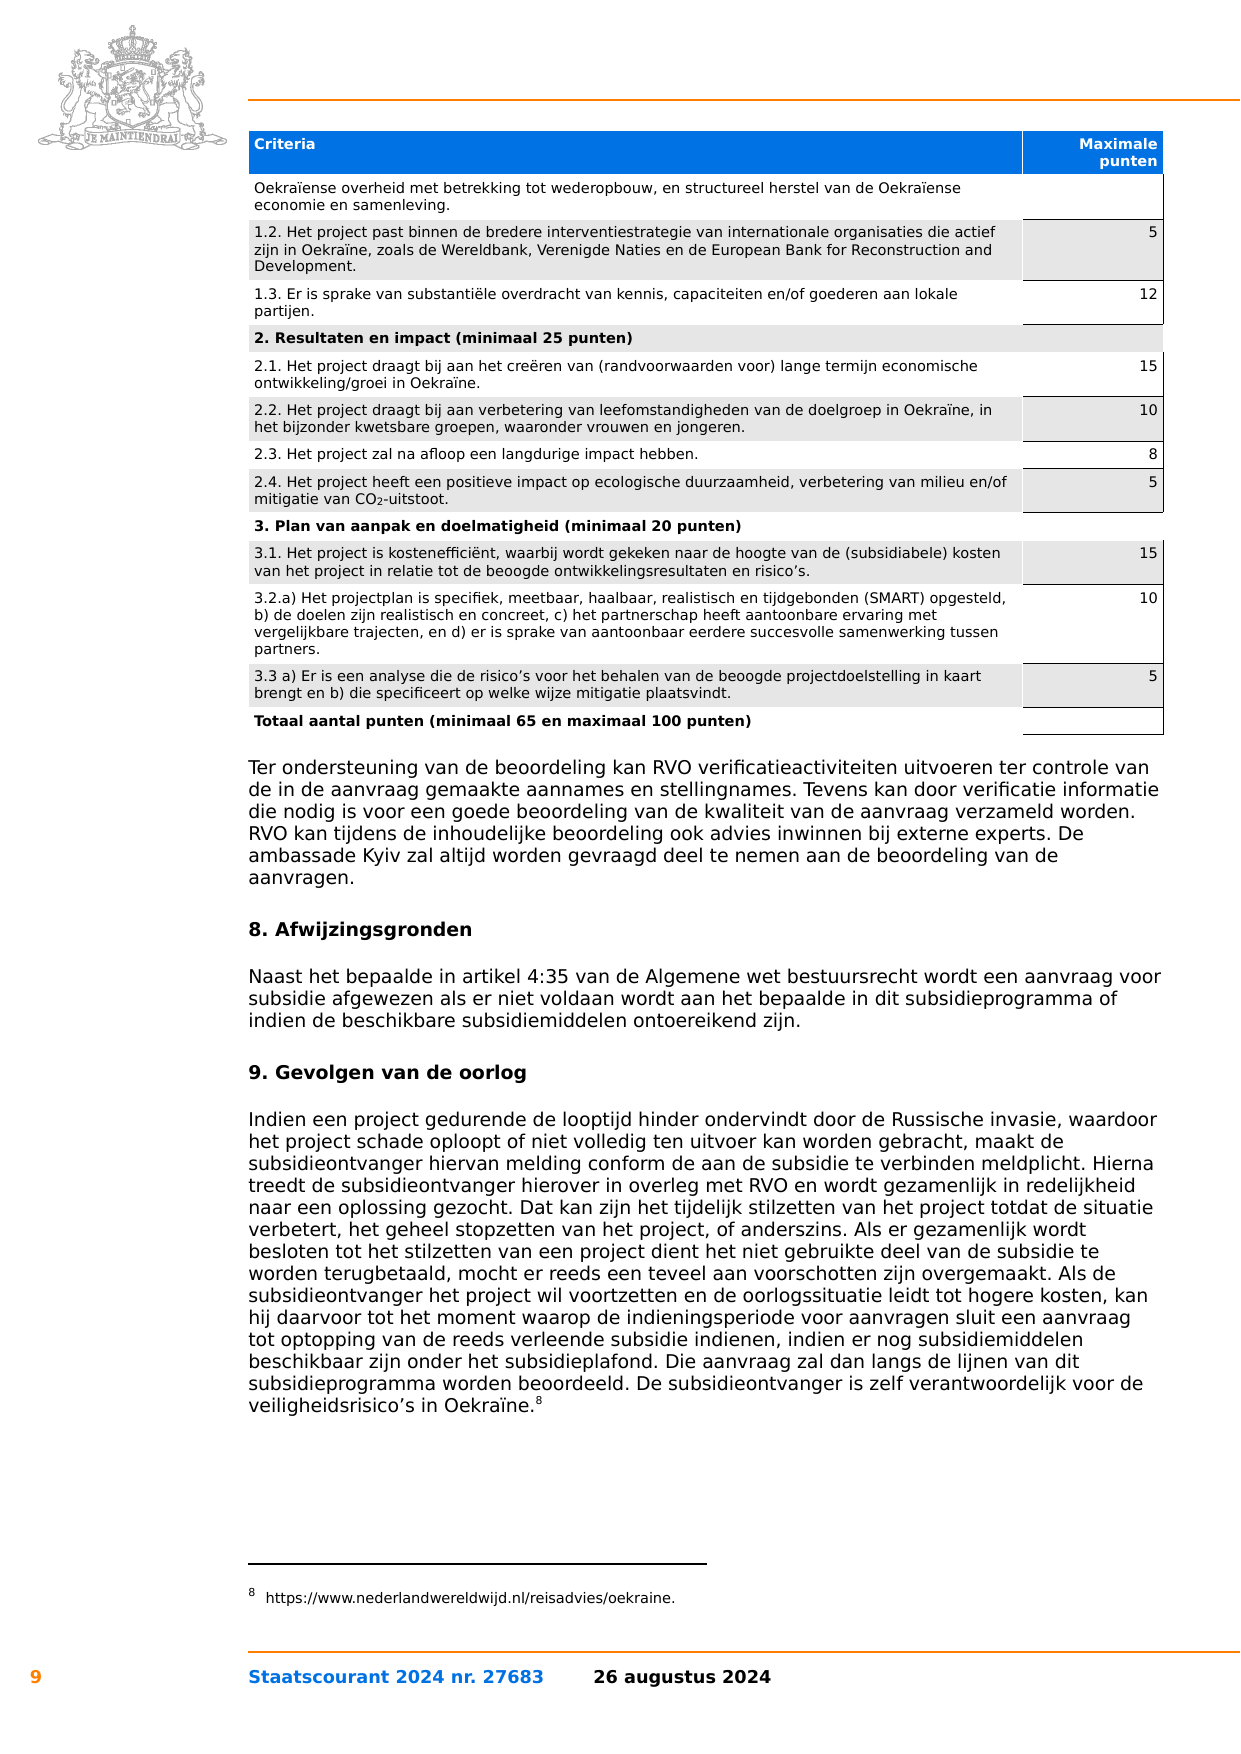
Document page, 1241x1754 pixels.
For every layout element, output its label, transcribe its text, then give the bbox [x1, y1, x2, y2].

table_cell 2.4. Het project heeft een positieve impact op ecologische duurzaamheid, verbetering van milieu en/of mitigatie van CO2-uitstoot. [249, 469, 1022, 512]
table_header Maximale punten [1023, 131, 1163, 174]
table_cell 1.3. Er is sprake van substantiële overdracht van kennis, capaciteiten en/of goederen aan lokale partijen. [249, 281, 1022, 324]
table_cell 1.2. Het project past binnen de bredere interventiestrategie van internationale organisaties die actief zijn in Oekraïne, zoals de Wereldbank, Verenigde Naties en de European Bank for Reconstruction and Development. [249, 220, 1022, 280]
table_cell [1023, 708, 1163, 734]
table_cell 5 [1023, 469, 1163, 512]
table_cell 15 [1023, 541, 1163, 584]
text Naast het bepaalde in artikel 4:35 van de Algemene wet bestuursrecht wordt een aanvraag voor subsidie afgewezen als er niet voldaan wordt aan het bepaalde in dit subsidieprogramma of indien de beschikbare subsidiemiddelen ontoereikend zijn. [248, 966, 1163, 1032]
table_cell 2.1. Het project draagt bij aan het creëren van (randvoorwaarden voor) lange termijn economische ontwikkeling/groei in Oekraïne. [249, 353, 1022, 396]
table_cell 2.2. Het project draagt bij aan verbetering van leefomstandigheden van de doelgroep in Oekraïne, in het bijzonder kwetsbare groepen, waaronder vrouwen en jongeren. [249, 397, 1022, 441]
text Ter ondersteuning van de beoordeling kan RVO verificatieactiviteiten uitvoeren ter controle van de in de aanvraag gemaakte aannames en stellingnames. Tevens kan door verificatie informatie die nodig is voor een goede beoordeling van de kwaliteit van de aanvraag verzameld worden. [248, 757, 1163, 823]
table_header Criteria [249, 131, 1022, 174]
table_cell 10 [1023, 585, 1163, 662]
text Indien een project gedurende de looptijd hinder ondervindt door de Russische invasie, waardoor het project schade oploopt of niet volledig ten uitvoer kan worden gebracht, maakt de subsidieontvanger hiervan melding conform de aan de subsidie te verbinden meldplicht. Hierna treedt de subsidieontvanger hierover in overleg met RVO en wordt gezamenlijk in redelijkheid naar een oplossing gezocht. Dat kan zijn het tijdelijk stilzetten van het project totdat de situatie verbetert, het geheel stopzetten van het project, of anderszins. Als er gezamenlijk wordt besloten tot het stilzetten van een project dient het niet gebruikte deel van de subsidie te worden terugbetaald, mocht er reeds een teveel aan voorschotten zijn overgemaakt. Als de subsidieontvanger het project wil voortzetten en de oorlogssituatie leidt tot hogere kosten, kan hij daarvoor tot het moment waarop de indieningsperiode voor aanvragen sluit een aanvraag tot optopping van de reeds verleende subsidie indienen, indien er nog subsidiemiddelen beschikbaar zijn onder het subsidieplafond. Die aanvraag zal dan langs de lijnen van dit subsidieprogramma worden beoordeeld. De subsidieontvanger is zelf verantwoordelijk voor de veiligheidsrisico’s in Oekraïne. [248, 1109, 1163, 1417]
table_cell 5 [1023, 664, 1163, 707]
table_cell 3. Plan van aanpak en doelmatigheid (minimaal 20 punten) [249, 513, 1163, 540]
subtitle 9. Gevolgen van de oorlog [248, 1062, 1163, 1084]
text RVO kan tijdens de inhoudelijke beoordeling ook advies inwinnen bij externe experts. De ambassade Kyiv zal altijd worden gevraagd deel te nemen aan de beoordeling van de aanvragen. [248, 823, 1163, 889]
table_cell 15 [1023, 353, 1163, 396]
table_cell 2. Resultaten en impact (minimaal 25 punten) [249, 325, 1163, 352]
table_cell 12 [1023, 281, 1163, 324]
subtitle 8. Afwijzingsgronden [248, 919, 1163, 941]
table_cell 5 [1023, 220, 1163, 280]
table_cell 3.1. Het project is kostenefficiënt, waarbij wordt gekeken naar de hoogte van de (subsidiabele) kosten van het project in relatie tot de beoogde ontwikkelingsresultaten en risico’s. [249, 541, 1022, 584]
table_cell Totaal aantal punten (minimaal 65 en maximaal 100 punten) [249, 708, 1022, 734]
table_cell 8 [1023, 442, 1163, 468]
table_cell 3.3 a) Er is een analyse die de risico’s voor het behalen van de beoogde projectdoelstelling in kaart brengt en b) die specificeert op welke wijze mitigatie plaatsvindt. [249, 664, 1022, 707]
table_cell [1023, 175, 1163, 219]
picture [38, 25, 227, 150]
table_cell Oekraïense overheid met betrekking tot wederopbouw, en structureel herstel van de Oekraïense economie en samenleving. [249, 175, 1022, 219]
table_cell 10 [1023, 397, 1163, 441]
table_cell 2.3. Het project zal na afloop een langdurige impact hebben. [249, 442, 1022, 468]
table_cell 3.2.a) Het projectplan is specifiek, meetbaar, haalbaar, realistisch en tijdgebonden (SMART) opgesteld, b) de doelen zijn realistisch en concreet, c) het partnerschap heeft aantoonbare ervaring met vergelijkbare trajecten, en d) er is sprake van aantoonbaar eerdere succesvolle samenwerking tussen partners. [249, 585, 1022, 662]
text https://www.nederlandwereldwijd.nl/reisadvies/oekraine. [248, 1586, 1163, 1608]
